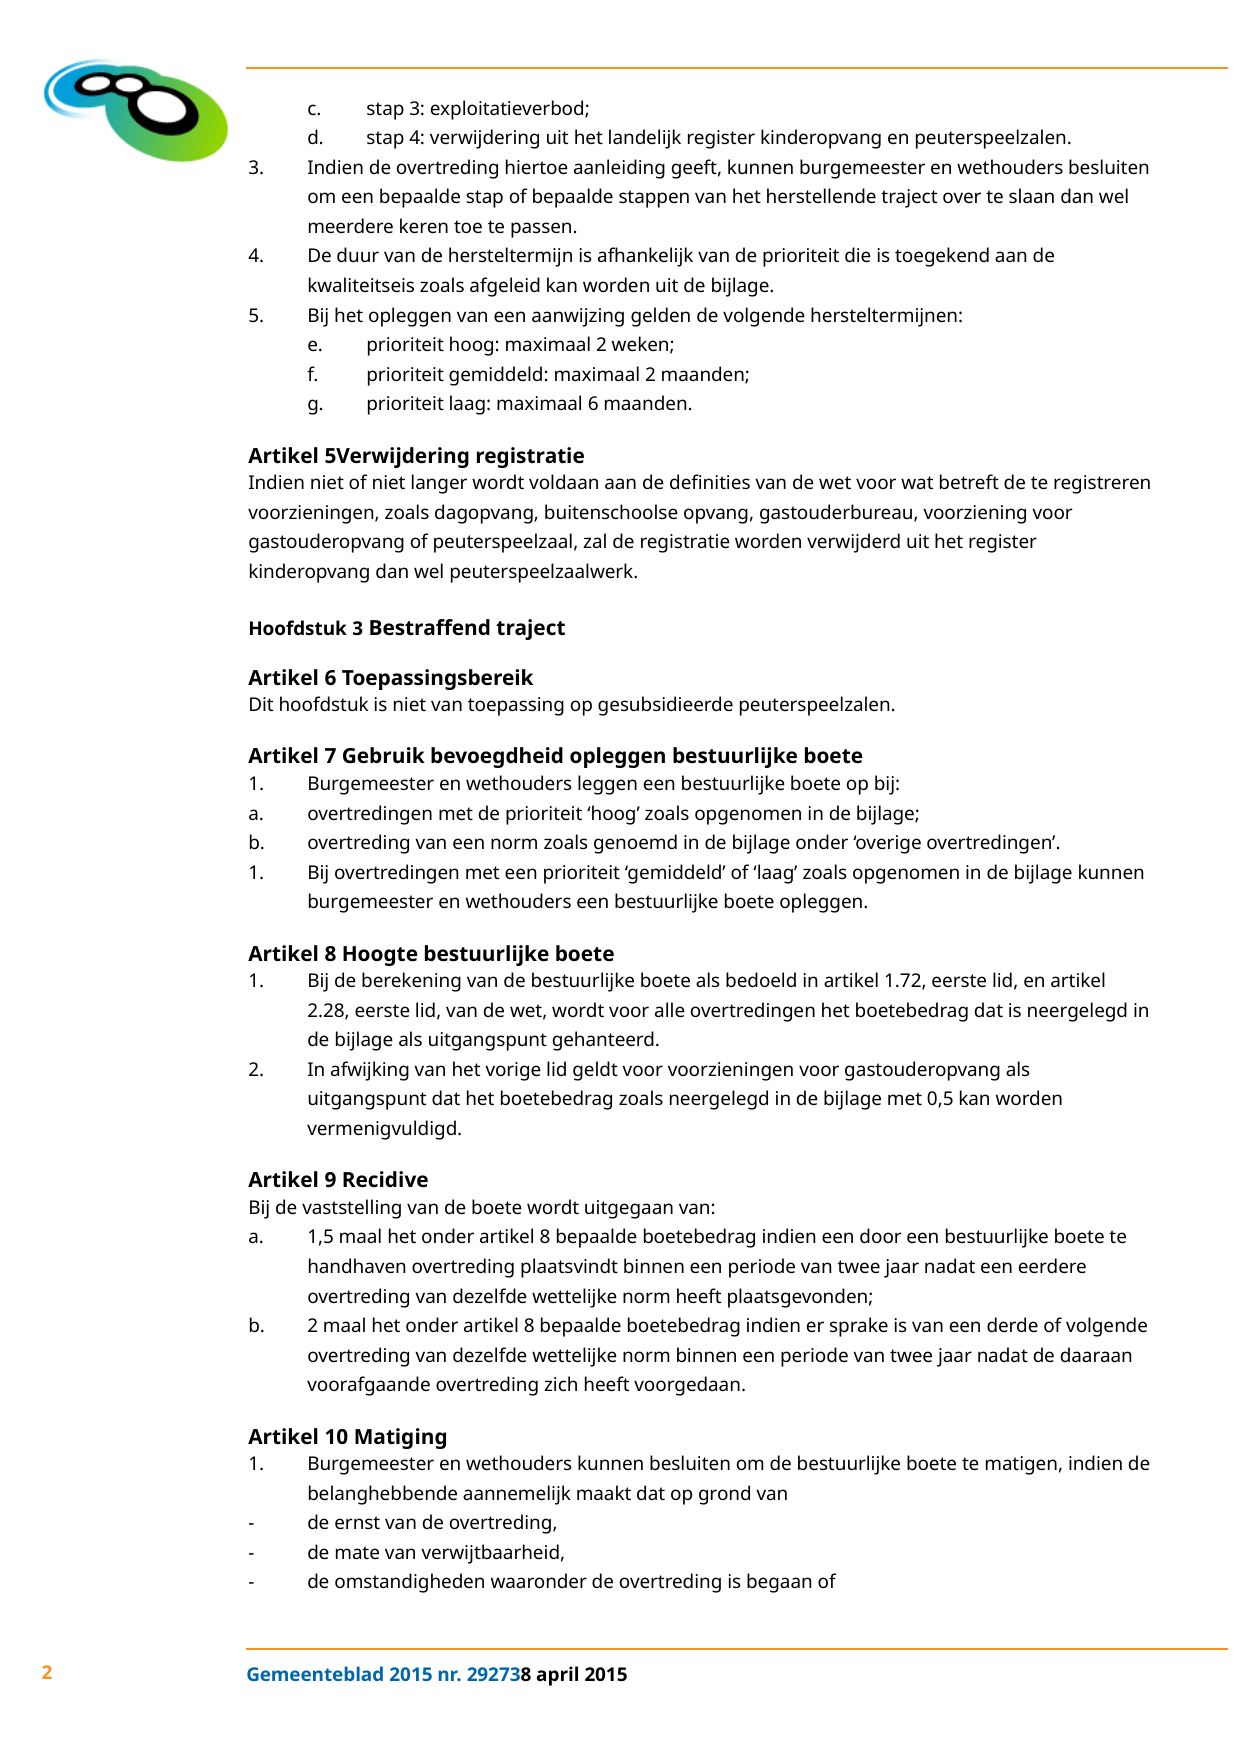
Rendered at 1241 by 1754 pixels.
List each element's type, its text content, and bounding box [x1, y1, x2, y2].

list de mate van verwijtbaarheid, [248, 1539, 1152, 1565]
text Dit hoofdstuk is niet van toepassing op gesubsidieerde peuterspeelzalen. [248, 691, 1152, 717]
list Burgemeester en wethouders leggen een bestuurlijke boete op bij: [248, 770, 1152, 796]
text Artikel 5Verwijdering registratie [248, 441, 1152, 469]
text Artikel 7 Gebruik bevoegdheid opleggen bestuurlijke boete [248, 742, 1152, 770]
list Bij overtredingen met een prioriteit ‘gemiddeld’ of ‘laag’ zoals opgenomen in de bijlage kunnen burgemeester en wethouders een bestuurlijke boete opleggen. [248, 859, 1152, 914]
list prioriteit hoog: maximaal 2 weken; [307, 331, 1152, 357]
list de omstandigheden waaronder de overtreding is begaan of [248, 1569, 1152, 1594]
text Hoofdstuk 3 Bestraffend traject [248, 613, 1152, 642]
list stap 3: exploitatieverbod; [307, 95, 1152, 121]
text Artikel 8 Hoogte bestuurlijke boete [248, 939, 1152, 967]
picture [41, 47, 231, 172]
list overtreding van een norm zoals genoemd in de bijlage onder ‘overige overtredingen’. [248, 829, 1152, 855]
list 1,5 maal het onder artikel 8 bepaalde boetebedrag indien een door een bestuurlijke boete te handhaven overtreding plaatsvindt binnen een periode van twee jaar nadat een eerdere overtreding van dezelfde wettelijke norm heeft plaatsgevonden; [248, 1224, 1152, 1308]
text Artikel 9 Recidive [248, 1166, 1152, 1194]
text Indien niet of niet langer wordt voldaan aan de definities van de wet voor wat betreft de te registreren voorzieningen, zoals dagopvang, buitenschoolse opvang, gastouderbureau, voorziening voor gastouderopvang of peuterspeelzaal, zal de registratie worden verwijderd uit het register kinderopvang dan wel peuterspeelzaalwerk. [248, 469, 1152, 584]
list stap 4: verwijdering uit het landelijk register kinderopvang en peuterspeelzalen. [307, 124, 1152, 150]
list de ernst van de overtreding, [248, 1509, 1152, 1535]
list Bij de berekening van de bestuurlijke boete als bedoeld in artikel 1.72, eerste lid, en artikel 2.28, eerste lid, van de wet, wordt voor alle overtredingen het boetebedrag dat is neergelegd in de bijlage als uitgangspunt gehanteerd. [248, 967, 1152, 1052]
text Artikel 6 Toepassingsbereik [248, 663, 1152, 691]
list Bij het opleggen van een aanwijzing gelden de volgende hersteltermijnen: [248, 302, 1152, 328]
list Burgemeester en wethouders kunnen besluiten om de bestuurlijke boete te matigen, indien de belanghebbende aannemelijk maakt dat op grond van [248, 1450, 1152, 1506]
list Indien de overtreding hiertoe aanleiding geeft, kunnen burgemeester en wethouders besluiten om een bepaalde stap of bepaalde stappen van het herstellende traject over te slaan dan wel meerdere keren toe te passen. [248, 154, 1152, 239]
list In afwijking van het vorige lid geldt voor voorzieningen voor gastouderopvang als uitgangspunt dat het boetebedrag zoals neergelegd in de bijlage met 0,5 kan worden vermenigvuldigd. [248, 1056, 1152, 1141]
list De duur van de hersteltermijn is afhankelijk van de prioriteit die is toegekend aan de kwaliteitseis zoals afgeleid kan worden uit de bijlage. [248, 243, 1152, 298]
list overtredingen met de prioriteit ‘hoog’ zoals opgenomen in de bijlage; [248, 800, 1152, 825]
list prioriteit gemiddeld: maximaal 2 maanden; [307, 361, 1152, 387]
text Artikel 10 Matiging [248, 1422, 1152, 1450]
list 2 maal het onder artikel 8 bepaalde boetebedrag indien er sprake is van een derde of volgende overtreding van dezelfde wettelijke norm binnen een periode van twee jaar nadat de daaraan voorafgaande overtreding zich heeft voorgedaan. [248, 1312, 1152, 1397]
text Bij de vaststelling van de boete wordt uitgegaan van: [248, 1194, 1152, 1220]
list prioriteit laag: maximaal 6 maanden. [307, 391, 1152, 416]
